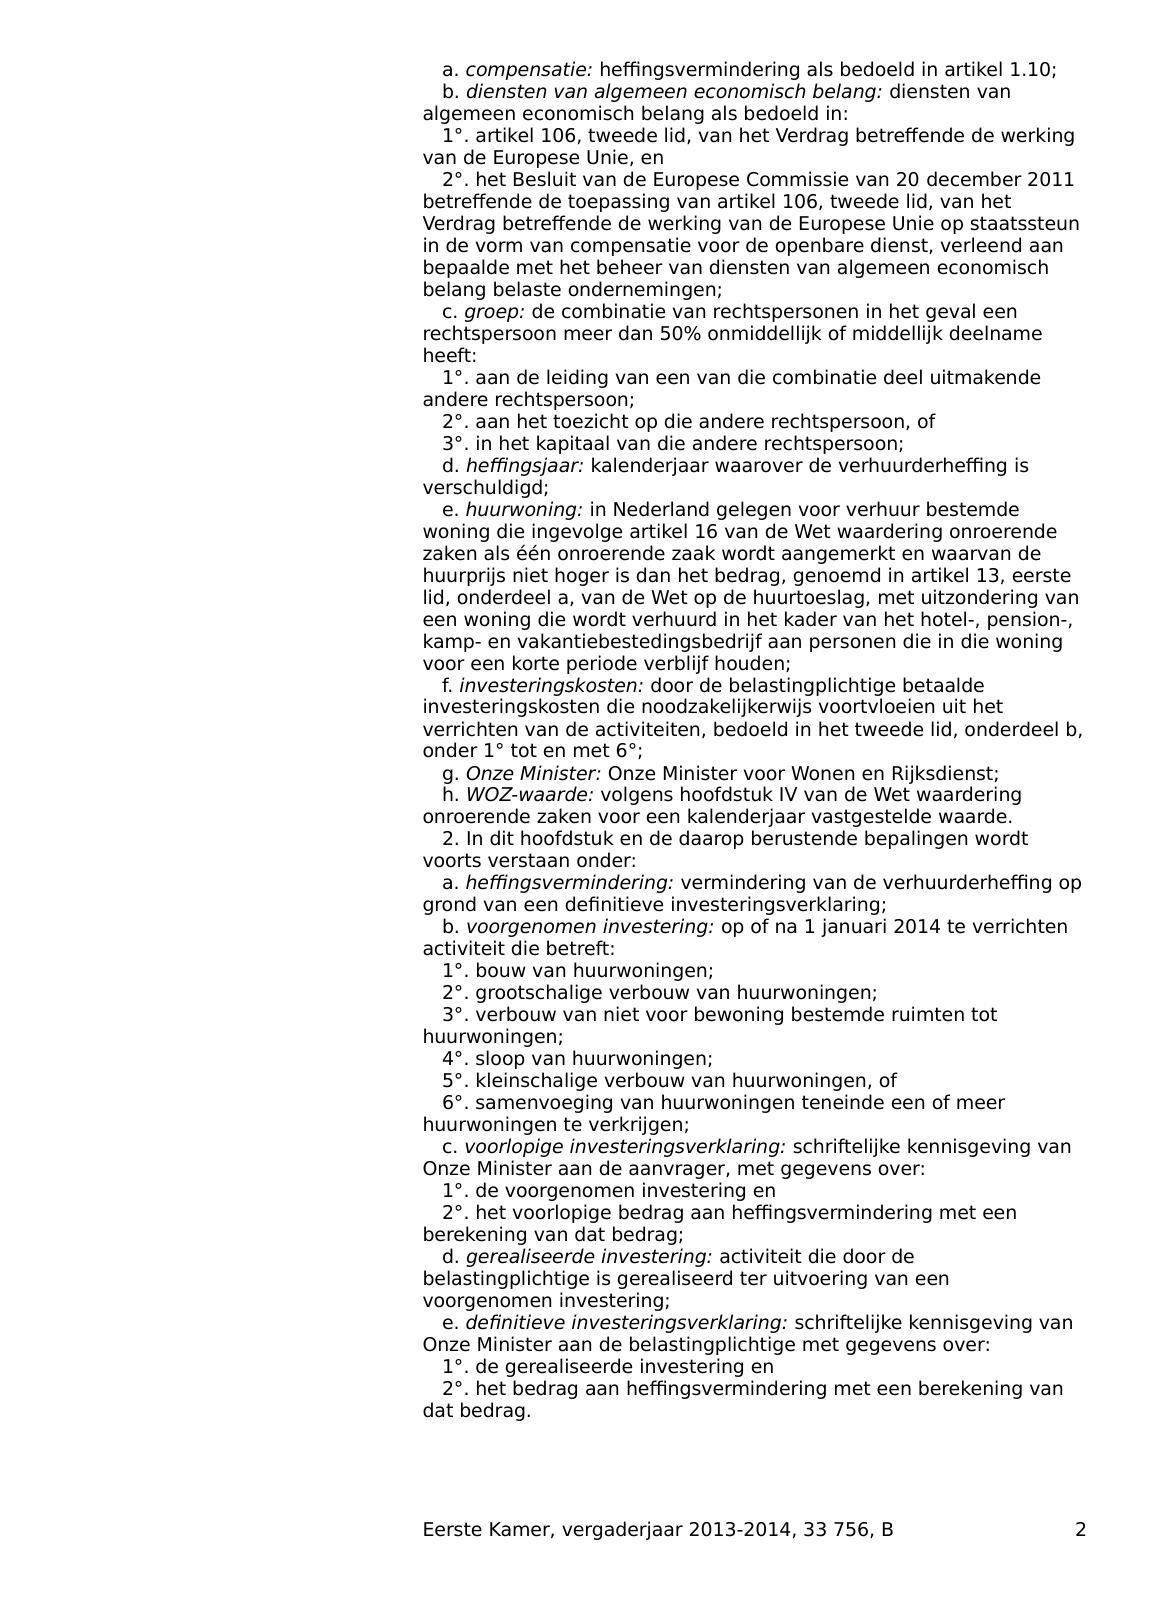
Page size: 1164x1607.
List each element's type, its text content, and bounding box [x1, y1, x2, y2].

text 2°. het bedrag aan heffingsvermindering met een berekening van dat bedrag. [422, 1378, 1087, 1422]
text 1°. de gerealiseerde investering en [422, 1356, 1087, 1378]
text 1°. de voorgenomen investering en [422, 1180, 1087, 1202]
text 1°. bouw van huurwoningen; [422, 960, 1087, 982]
text d. heffingsjaar: kalenderjaar waarover de verhuurderheffing is verschuldigd; [422, 455, 1087, 499]
text 2°. het Besluit van de Europese Commissie van 20 december 2011 betreffende de toepassing van artikel 106, tweede lid, van het Verdrag betreffende de werking van de Europese Unie op staatssteun in de vorm van compensatie voor de openbare dienst, verleend aan bepaalde met het beheer van diensten van algemeen economisch belang belaste ondernemingen; [422, 169, 1087, 301]
text 2°. aan het toezicht op die andere rechtspersoon, of [422, 411, 1087, 433]
text 3°. in het kapitaal van die andere rechtspersoon; [422, 433, 1087, 455]
text b. voorgenomen investering: op of na 1 januari 2014 te verrichten activiteit die betreft: [422, 916, 1087, 960]
text e. huurwoning: in Nederland gelegen voor verhuur bestemde woning die ingevolge artikel 16 van de Wet waardering onroerende zaken als één onroerende zaak wordt aangemerkt en waarvan de huurprijs niet hoger is dan het bedrag, genoemd in artikel 13, eerste lid, onderdeel a, van de Wet op de huurtoeslag, met uitzondering van een woning die wordt verhuurd in het kader van het hotel-, pension-, kamp- en vakantiebestedingsbedrijf aan personen die in die woning voor een korte periode verblijf houden; [422, 499, 1087, 674]
text b. diensten van algemeen economisch belang: diensten van algemeen economisch belang als bedoeld in: [422, 81, 1087, 125]
text 1°. aan de leiding van een van die combinatie deel uitmakende andere rechtspersoon; [422, 367, 1087, 411]
text 2°. het voorlopige bedrag aan heffingsvermindering met een berekening van dat bedrag; [422, 1202, 1087, 1246]
text h. WOZ-waarde: volgens hoofdstuk IV van de Wet waardering onroerende zaken voor een kalenderjaar vastgestelde waarde. [422, 784, 1087, 828]
text c. groep: de combinatie van rechtspersonen in het geval een rechtspersoon meer dan 50% onmiddellijk of middellijk deelname heeft: [422, 301, 1087, 367]
text d. gerealiseerde investering: activiteit die door de belastingplichtige is gerealiseerd ter uitvoering van een voorgenomen investering; [422, 1246, 1087, 1312]
text 2°. grootschalige verbouw van huurwoningen; [422, 982, 1087, 1004]
text g. Onze Minister: Onze Minister voor Wonen en Rijksdienst; [422, 762, 1087, 784]
text e. definitieve investeringsverklaring: schriftelijke kennisgeving van Onze Minister aan de belastingplichtige met gegevens over: [422, 1312, 1087, 1356]
text 6°. samenvoeging van huurwoningen teneinde een of meer huurwoningen te verkrijgen; [422, 1092, 1087, 1136]
text a. compensatie: heffingsvermindering als bedoeld in artikel 1.10; [422, 59, 1087, 81]
text 3°. verbouw van niet voor bewoning bestemde ruimten tot huurwoningen; [422, 1004, 1087, 1048]
text 5°. kleinschalige verbouw van huurwoningen, of [422, 1070, 1087, 1092]
text a. heffingsvermindering: vermindering van de verhuurderheffing op grond van een definitieve investeringsverklaring; [422, 872, 1087, 916]
text c. voorlopige investeringsverklaring: schriftelijke kennisgeving van Onze Minister aan de aanvrager, met gegevens over: [422, 1136, 1087, 1180]
text 1°. artikel 106, tweede lid, van het Verdrag betreffende de werking van de Europese Unie, en [422, 125, 1087, 169]
text f. investeringskosten: door de belastingplichtige betaalde investeringskosten die noodzakelijkerwijs voortvloeien uit het verrichten van de activiteiten, bedoeld in het tweede lid, onderdeel b, onder 1° tot en met 6°; [422, 674, 1087, 762]
text 2. In dit hoofdstuk en de daarop berustende bepalingen wordt voorts verstaan onder: [422, 828, 1087, 872]
text 4°. sloop van huurwoningen; [422, 1048, 1087, 1070]
